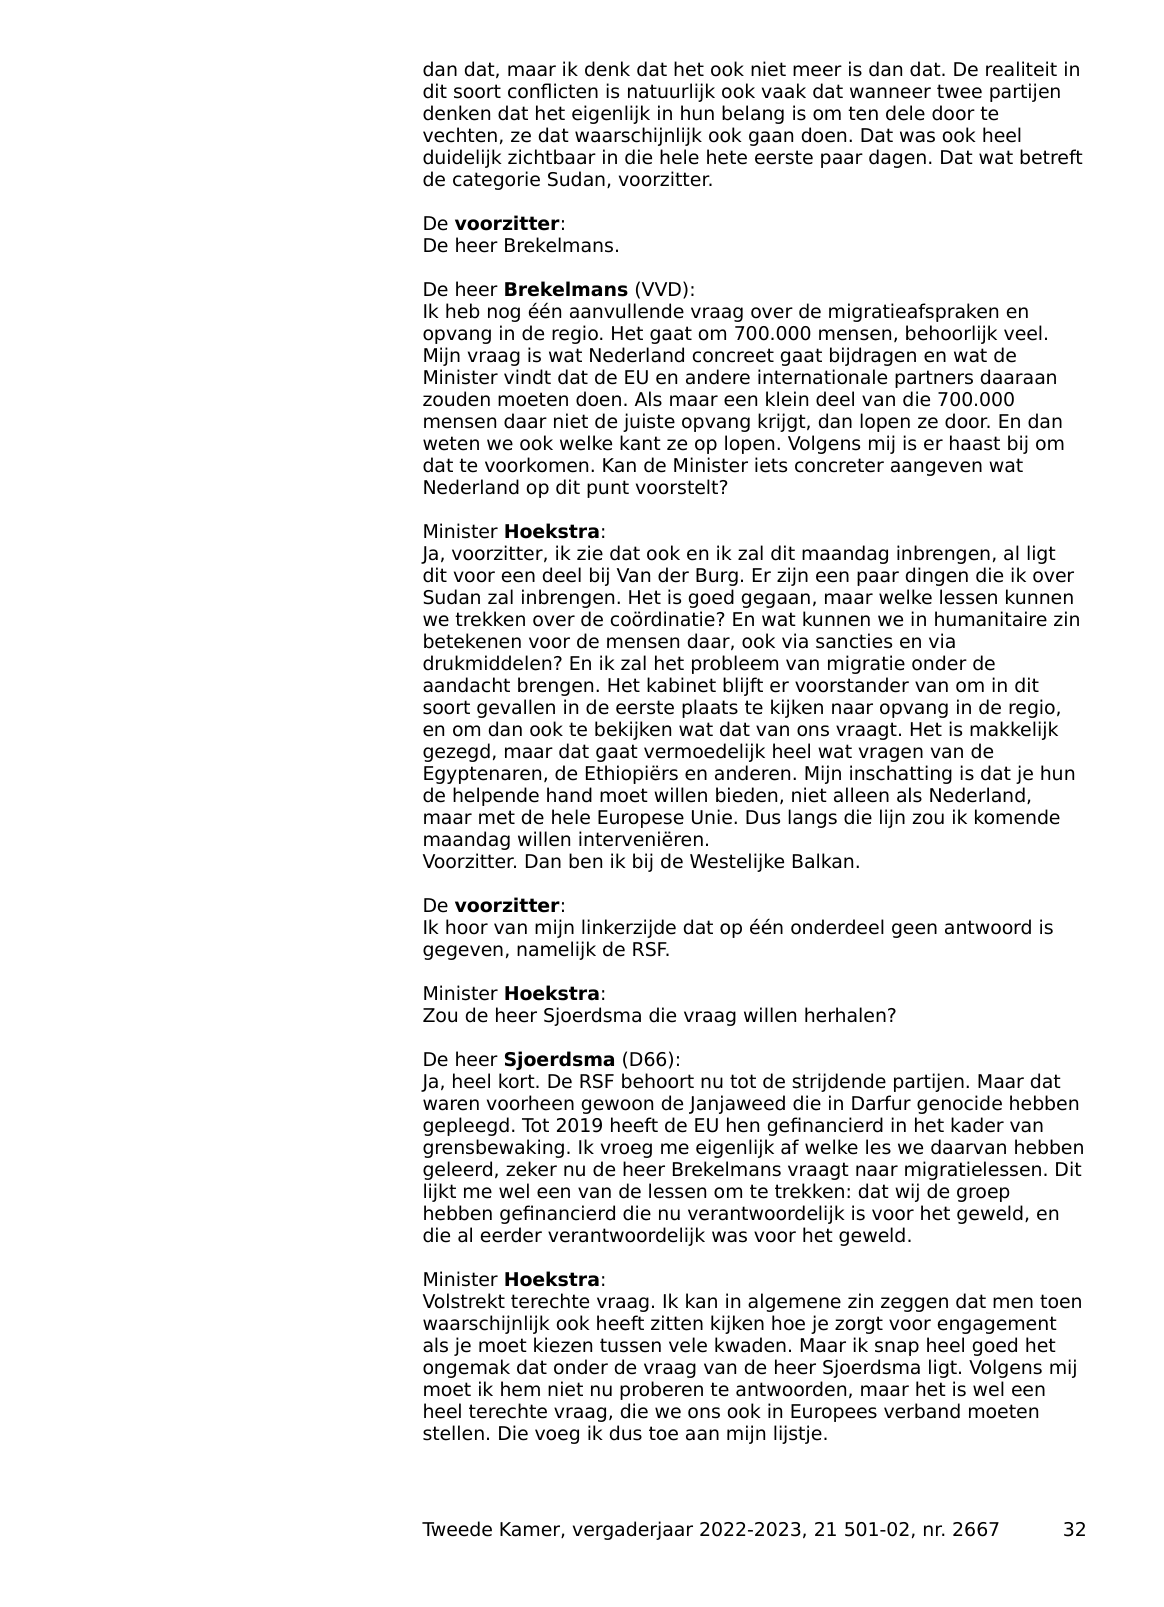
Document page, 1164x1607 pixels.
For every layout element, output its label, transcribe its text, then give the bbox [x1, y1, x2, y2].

text De heer Brekelmans (VVD): [422, 279, 1087, 301]
text De voorzitter: [422, 895, 1087, 917]
text Ja, voorzitter, ik zie dat ook en ik zal dit maandag inbrengen, al ligt dit voor een deel bij Van der Burg. Er zijn een paar dingen die ik over Sudan zal inbrengen. Het is goed gegaan, maar welke lessen kunnen we trekken over de coördinatie? En wat kunnen we in humanitaire zin betekenen voor de mensen daar, ook via sancties en via drukmiddelen? En ik zal het probleem van migratie onder de aandacht brengen. Het kabinet blijft er voorstander van om in dit soort gevallen in de eerste plaats te kijken naar opvang in de regio, en om dan ook te bekijken wat dat van ons vraagt. Het is makkelijk gezegd, maar dat gaat vermoedelijk heel wat vragen van de Egyptenaren, de Ethiopiërs en anderen. Mijn inschatting is dat je hun de helpende hand moet willen bieden, niet alleen als Nederland, maar met de hele Europese Unie. Dus langs die lijn zou ik komende maandag willen interveniëren. [422, 543, 1087, 851]
text Volstrekt terechte vraag. Ik kan in algemene zin zeggen dat men toen waarschijnlijk ook heeft zitten kijken hoe je zorgt voor engagement als je moet kiezen tussen vele kwaden. Maar ik snap heel goed het ongemak dat onder de vraag van de heer Sjoerdsma ligt. Volgens mij moet ik hem niet nu proberen te antwoorden, maar het is wel een heel terechte vraag, die we ons ook in Europees verband moeten stellen. Die voeg ik dus toe aan mijn lijstje. [422, 1291, 1087, 1445]
text Minister Hoekstra: [422, 521, 1087, 543]
text Zou de heer Sjoerdsma die vraag willen herhalen? [422, 1005, 1087, 1027]
text Ik heb nog één aanvullende vraag over de migratieafspraken en opvang in de regio. Het gaat om 700.000 mensen, behoorlijk veel. Mijn vraag is wat Nederland concreet gaat bijdragen en wat de Minister vindt dat de EU en andere internationale partners daaraan zouden moeten doen. Als maar een klein deel van die 700.000 mensen daar niet de juiste opvang krijgt, dan lopen ze door. En dan weten we ook welke kant ze op lopen. Volgens mij is er haast bij om dat te voorkomen. Kan de Minister iets concreter aangeven wat Nederland op dit punt voorstelt? [422, 301, 1087, 499]
text De heer Sjoerdsma (D66): [422, 1049, 1087, 1071]
text Minister Hoekstra: [422, 983, 1087, 1005]
text De voorzitter: [422, 213, 1087, 235]
text dan dat, maar ik denk dat het ook niet meer is dan dat. De realiteit in dit soort conflicten is natuurlijk ook vaak dat wanneer twee partijen denken dat het eigenlijk in hun belang is om ten dele door te vechten, ze dat waarschijnlijk ook gaan doen. Dat was ook heel duidelijk zichtbaar in die hele hete eerste paar dagen. Dat wat betreft de categorie Sudan, voorzitter. [422, 59, 1087, 191]
text Ja, heel kort. De RSF behoort nu tot de strijdende partijen. Maar dat waren voorheen gewoon de Janjaweed die in Darfur genocide hebben gepleegd. Tot 2019 heeft de EU hen gefinancierd in het kader van grensbewaking. Ik vroeg me eigenlijk af welke les we daarvan hebben geleerd, zeker nu de heer Brekelmans vraagt naar migratielessen. Dit lijkt me wel een van de lessen om te trekken: dat wij de groep hebben gefinancierd die nu verantwoordelijk is voor het geweld, en die al eerder verantwoordelijk was voor het geweld. [422, 1071, 1087, 1247]
text Voorzitter. Dan ben ik bij de Westelijke Balkan. [422, 851, 1087, 873]
text De heer Brekelmans. [422, 235, 1087, 257]
text Minister Hoekstra: [422, 1269, 1087, 1291]
text Ik hoor van mijn linkerzijde dat op één onderdeel geen antwoord is gegeven, namelijk de RSF. [422, 917, 1087, 961]
